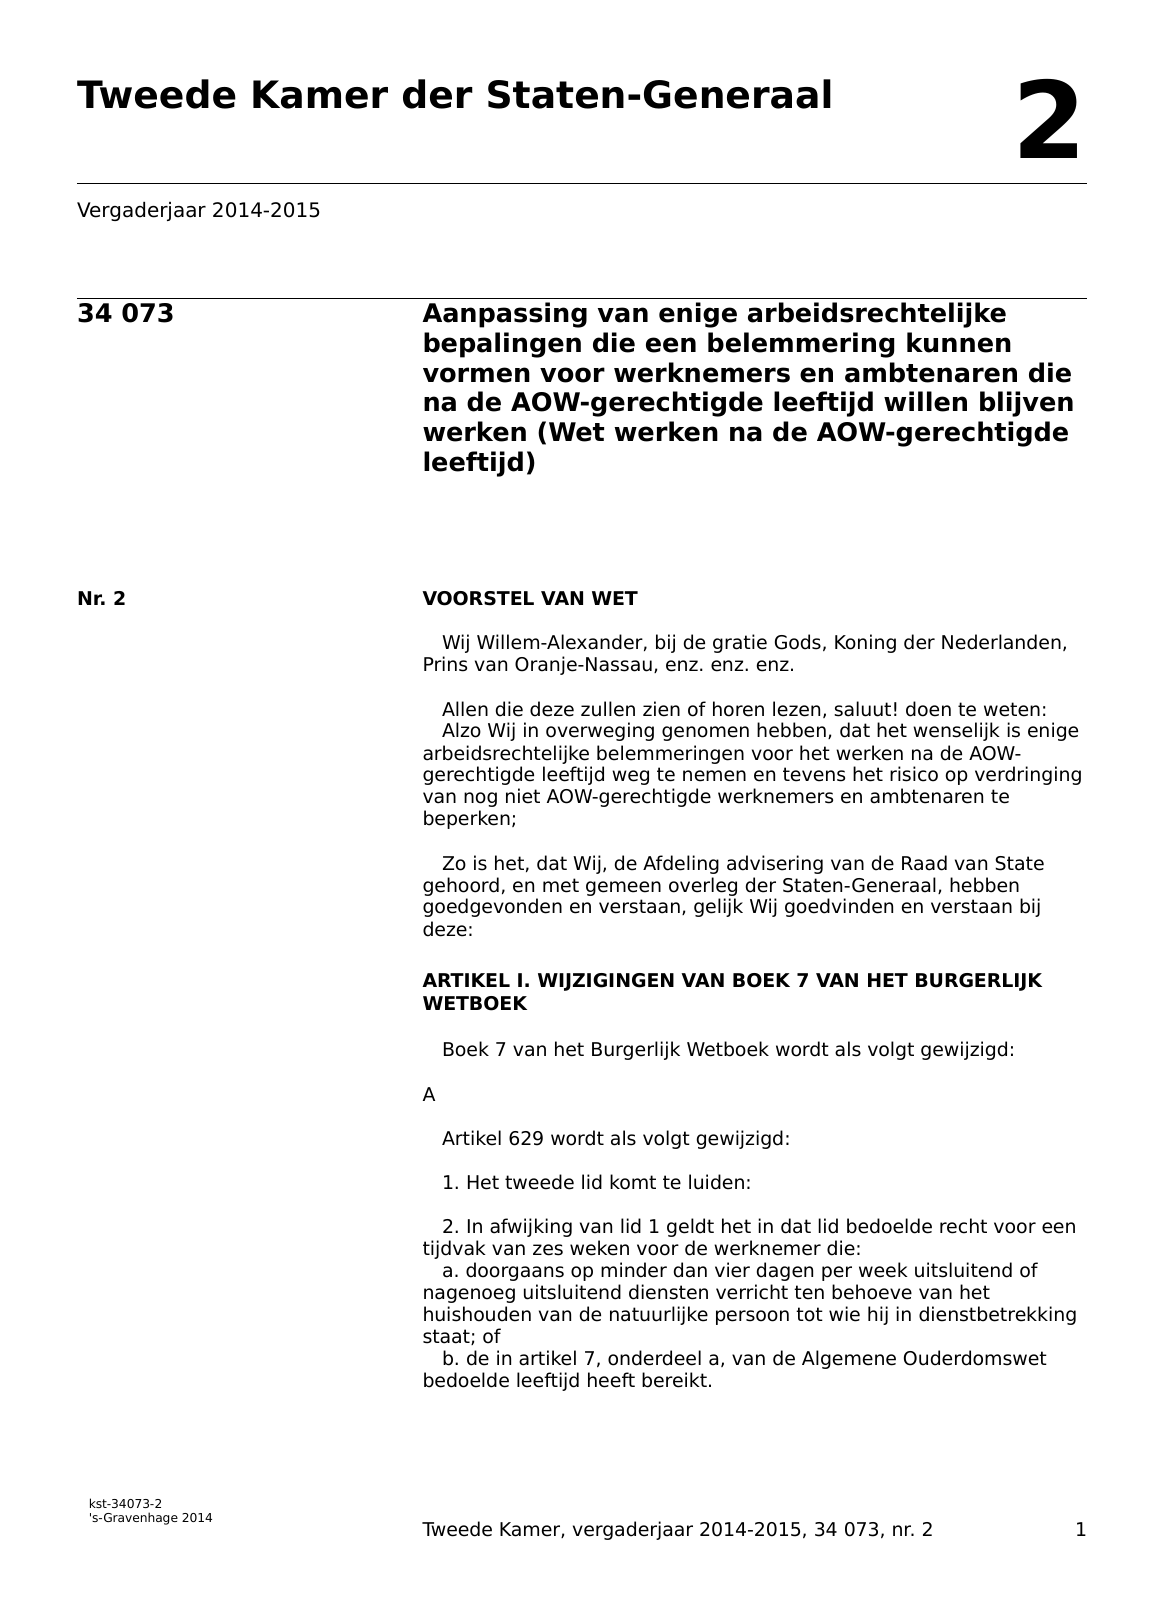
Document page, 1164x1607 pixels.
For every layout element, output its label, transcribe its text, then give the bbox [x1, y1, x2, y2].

text Wij Willem-Alexander, bij de gratie Gods, Koning der Nederlanden, Prins van Oranje-Nassau, enz. enz. enz. [422, 632, 1087, 676]
text Boek 7 van het Burgerlijk Wetboek wordt als volgt gewijzigd: [422, 1039, 1087, 1061]
table_cell Vergaderjaar 2014-2015 [77, 184, 1087, 298]
text Artikel 629 wordt als volgt gewijzigd: [422, 1128, 1087, 1150]
text A [422, 1083, 1087, 1106]
text b. de in artikel 7, onderdeel a, van de Algemene Ouderdomswet bedoelde leeftijd heeft bereikt. [422, 1348, 1087, 1392]
subtitle Nr. 2 VOORSTEL VAN WET [77, 588, 1087, 610]
text Allen die deze zullen zien of horen lezen, saluut! doen te weten: [422, 698, 1087, 720]
table_header 2 [886, 59, 1087, 183]
subtitle ARTIKEL I. WIJZIGINGEN VAN BOEK 7 VAN HET BURGERLIJK WETBOEK [422, 970, 1087, 1014]
text 1. Het tweede lid komt te luiden: [422, 1172, 1087, 1194]
text 's-Gravenhage 2014 [88, 1511, 323, 1525]
text 2. In afwijking van lid 1 geldt het in dat lid bedoelde recht voor een tijdvak van zes weken voor de werknemer die: [422, 1216, 1087, 1260]
table_header Tweede Kamer der Staten-Generaal [77, 59, 886, 183]
text Alzo Wij in overweging genomen hebben, dat het wenselijk is enige arbeidsrechtelijke belemmeringen voor het werken na de AOW-gerechtigde leeftijd weg te nemen en tevens het risico op verdringing van nog niet AOW-gerechtigde werknemers en ambtenaren te beperken; [422, 720, 1087, 830]
text a. doorgaans op minder dan vier dagen per week uitsluitend of nagenoeg uitsluitend diensten verricht ten behoeve van het huishouden van de natuurlijke persoon tot wie hij in dienstbetrekking staat; of [422, 1260, 1087, 1348]
text Zo is het, dat Wij, de Afdeling advisering van de Raad van State gehoord, en met gemeen overleg der Staten-Generaal, hebben goedgevonden en verstaan, gelijk Wij goedvinden en verstaan bij deze: [422, 852, 1087, 940]
text kst-34073-2 [88, 1497, 323, 1511]
subtitle 34 073 Aanpassing van enige arbeidsrechtelijke bepalingen die een belemmering kunnen vormen voor werknemers en ambtenaren die na de AOW-gerechtigde leeftijd willen blijven werken (Wet werken na de AOW-gerechtigde leeftijd) [77, 299, 1087, 477]
